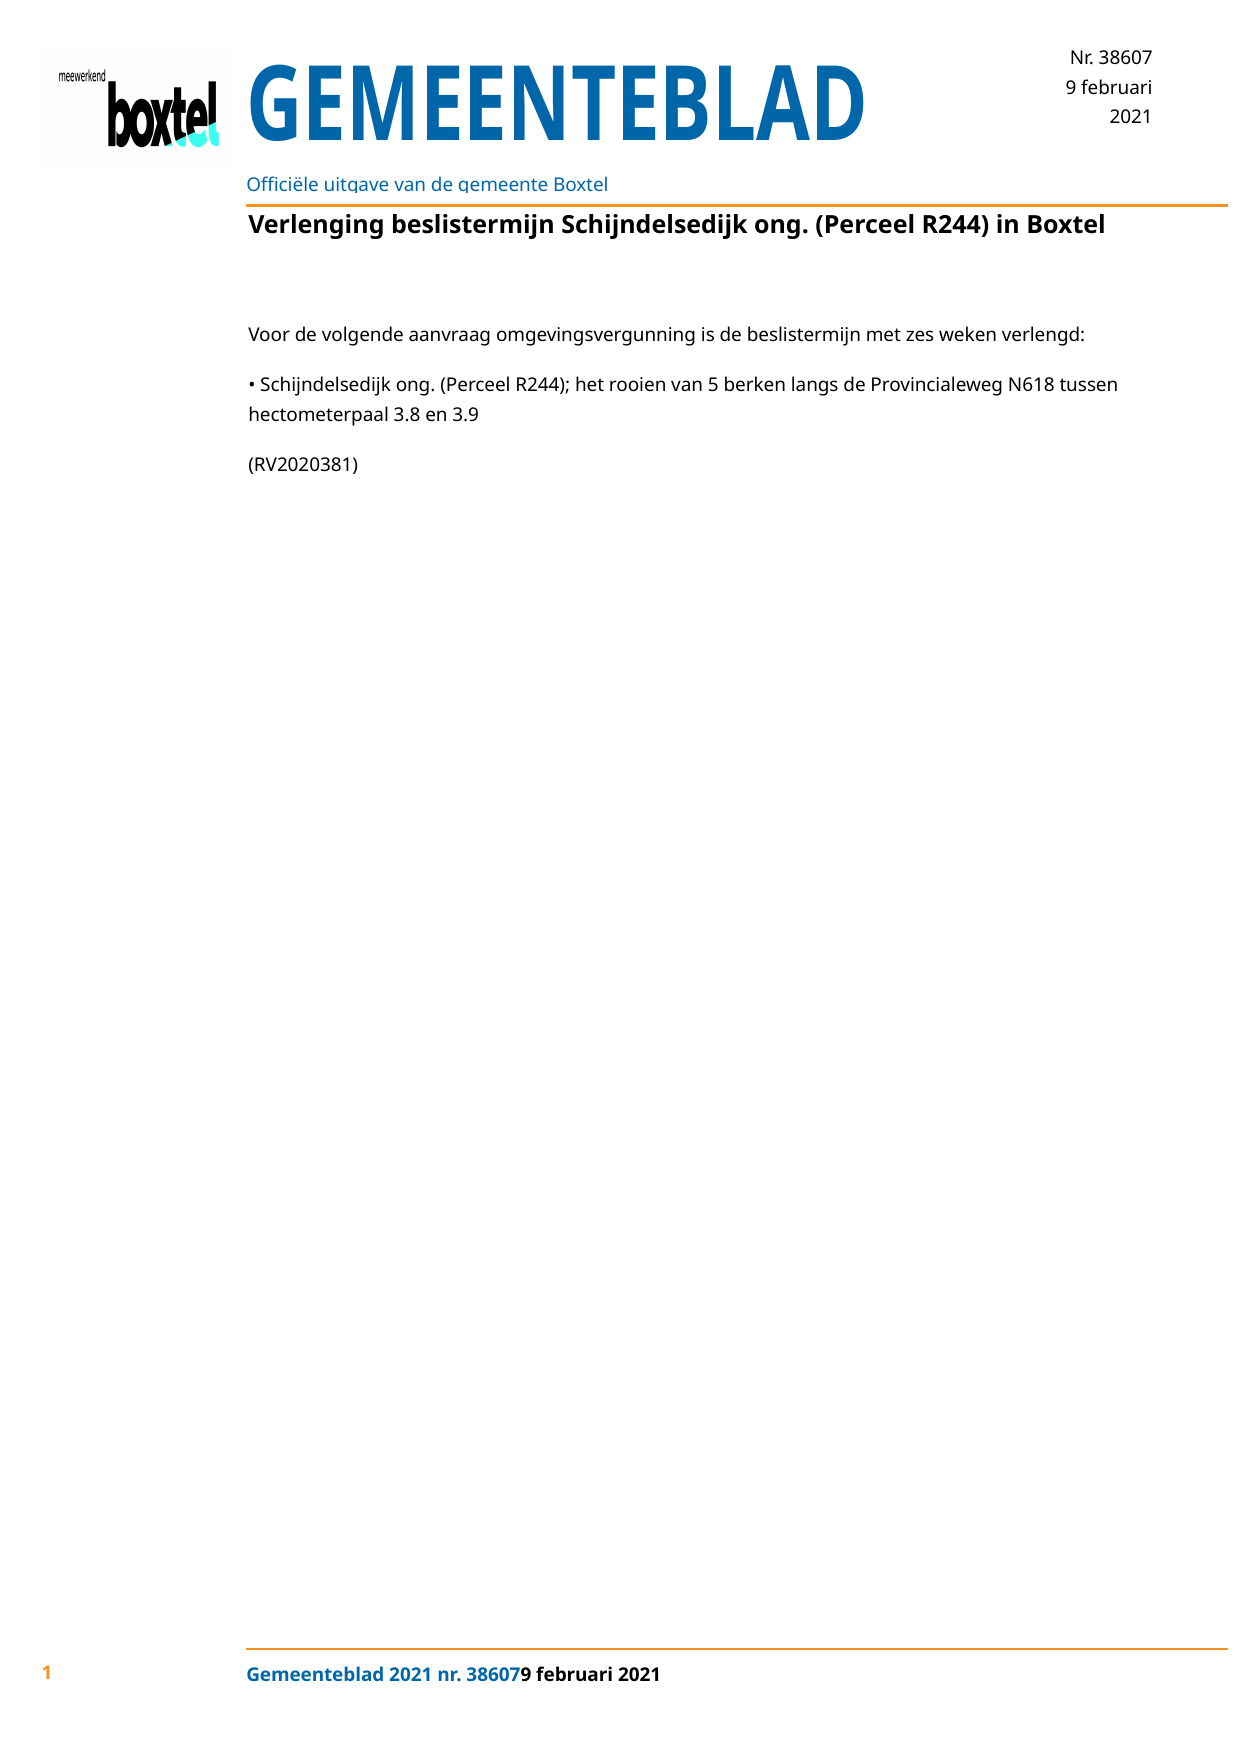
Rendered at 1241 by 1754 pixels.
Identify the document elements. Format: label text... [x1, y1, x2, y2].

text Verlenging beslistermijn Schijndelsedijk ong. (Perceel R244) in Boxtel [248, 207, 1152, 241]
text • Schijndelsedijk ong. (Perceel R244); het rooien van 5 berken langs de Provincialeweg N618 tussen hectometerpaal 3.8 en 3.9 [248, 371, 1152, 426]
text Voor de volgende aanvraag omgevingsvergunning is de beslistermijn met zes weken verlengd: [248, 321, 1152, 346]
text (RV2020381) [248, 451, 1152, 477]
picture [41, 47, 231, 172]
